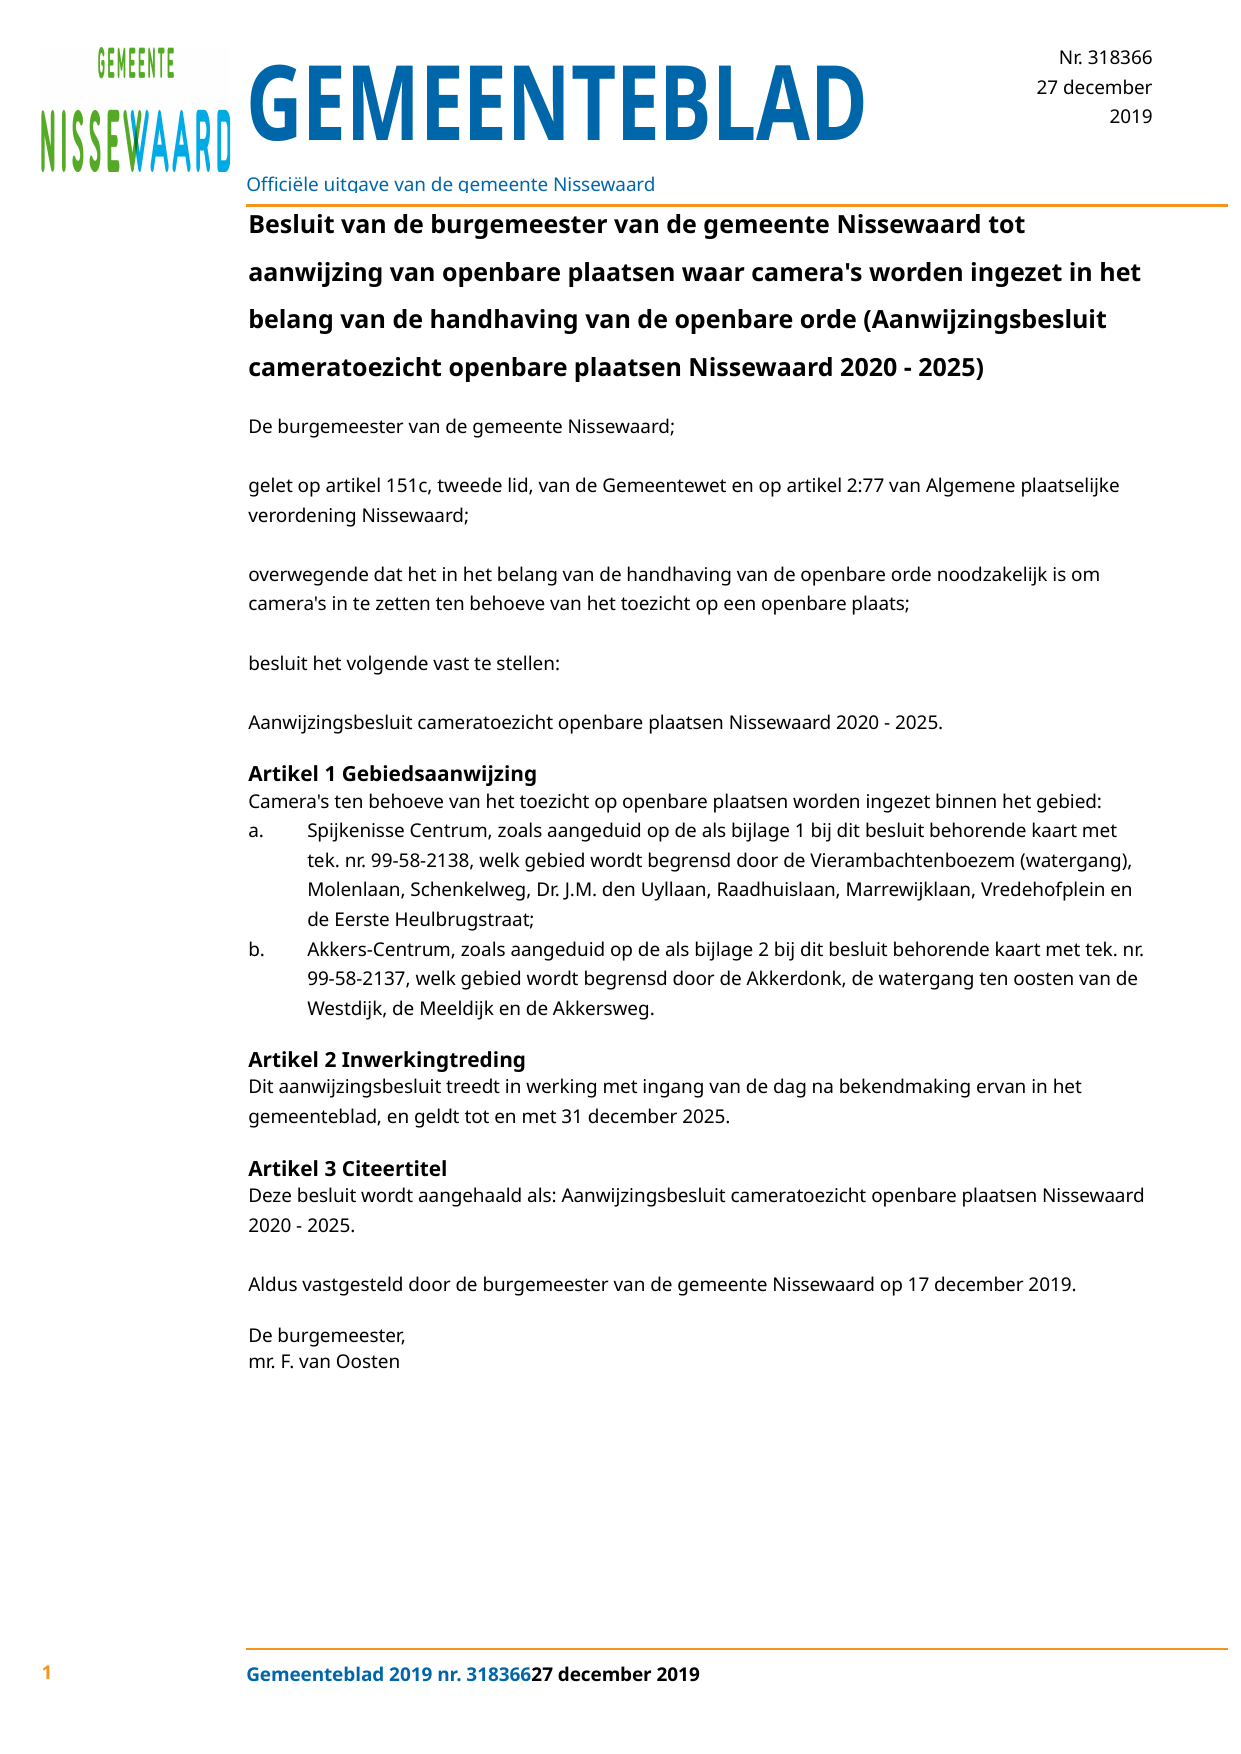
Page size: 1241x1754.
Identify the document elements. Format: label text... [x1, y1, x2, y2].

text Aldus vastgesteld door de burgemeester van de gemeente Nissewaard op 17 december 2019. [248, 1271, 1152, 1297]
text Aanwijzingsbesluit cameratoezicht openbare plaatsen Nissewaard 2020 - 2025. [248, 709, 1152, 735]
text Artikel 3 Citeertitel [248, 1154, 1152, 1182]
list Spijkenisse Centrum, zoals aangeduid op de als bijlage 1 bij dit besluit behorende kaart met tek. nr. 99-58-2138, welk gebied wordt begrensd door de Vierambachtenboezem (watergang), Molenlaan, Schenkelweg, Dr. J.M. den Uyllaan, Raadhuislaan, Marrewijklaan, Vredehofplein en de Eerste Heulbrugstraat; [248, 817, 1152, 932]
text Artikel 1 Gebiedsaanwijzing [248, 759, 1152, 788]
picture [41, 47, 231, 172]
text Dit aanwijzingsbesluit treedt in werking met ingang van de dag na bekendmaking ervan in het gemeenteblad, en geldt tot en met 31 december 2025. [248, 1074, 1152, 1129]
text mr. F. van Oosten [248, 1348, 1152, 1374]
text Camera's ten behoeve van het toezicht op openbare plaatsen worden ingezet binnen het gebied: [248, 788, 1152, 813]
text gelet op artikel 151c, tweede lid, van de Gemeentewet en op artikel 2:77 van Algemene plaatselijke [248, 472, 1152, 498]
picture [222, 122, 227, 160]
picture [201, 122, 206, 138]
picture [154, 157, 165, 172]
list Akkers-Centrum, zoals aangeduid op de als bijlage 2 bij dit besluit behorende kaart met tek. nr. 99-58-2137, welk gebied wordt begrensd door de Akkerdonk, de watergang ten oosten van de Westdijk, de Meeldijk en de Akkersweg. [248, 936, 1152, 1021]
text Deze besluit wordt aangehaald als: Aanwijzingsbesluit cameratoezicht openbare plaatsen Nissewaard 2020 - 2025. [248, 1182, 1152, 1237]
picture [176, 157, 187, 172]
text besluit het volgende vast te stellen: [248, 650, 1152, 676]
text De burgemeester van de gemeente Nissewaard; [248, 413, 1152, 439]
text overwegende dat het in het belang van de handhaving van de openbare orde noodzakelijk is om camera's in te zetten ten behoeve van het toezicht op een openbare plaats; [248, 561, 1152, 616]
picture [200, 151, 206, 172]
text De burgemeester, [248, 1322, 1152, 1348]
text Besluit van de burgemeester van de gemeente Nissewaard tot aanwijzing van openbare plaatsen waar camera's worden ingezet in het belang van de handhaving van de openbare orde (Aanwijzingsbesluit cameratoezicht openbare plaatsen Nissewaard 2020 - 2025) [248, 207, 1152, 384]
text Artikel 2 Inwerkingtreding [248, 1045, 1152, 1074]
text verordening Nissewaard; [248, 502, 1152, 528]
